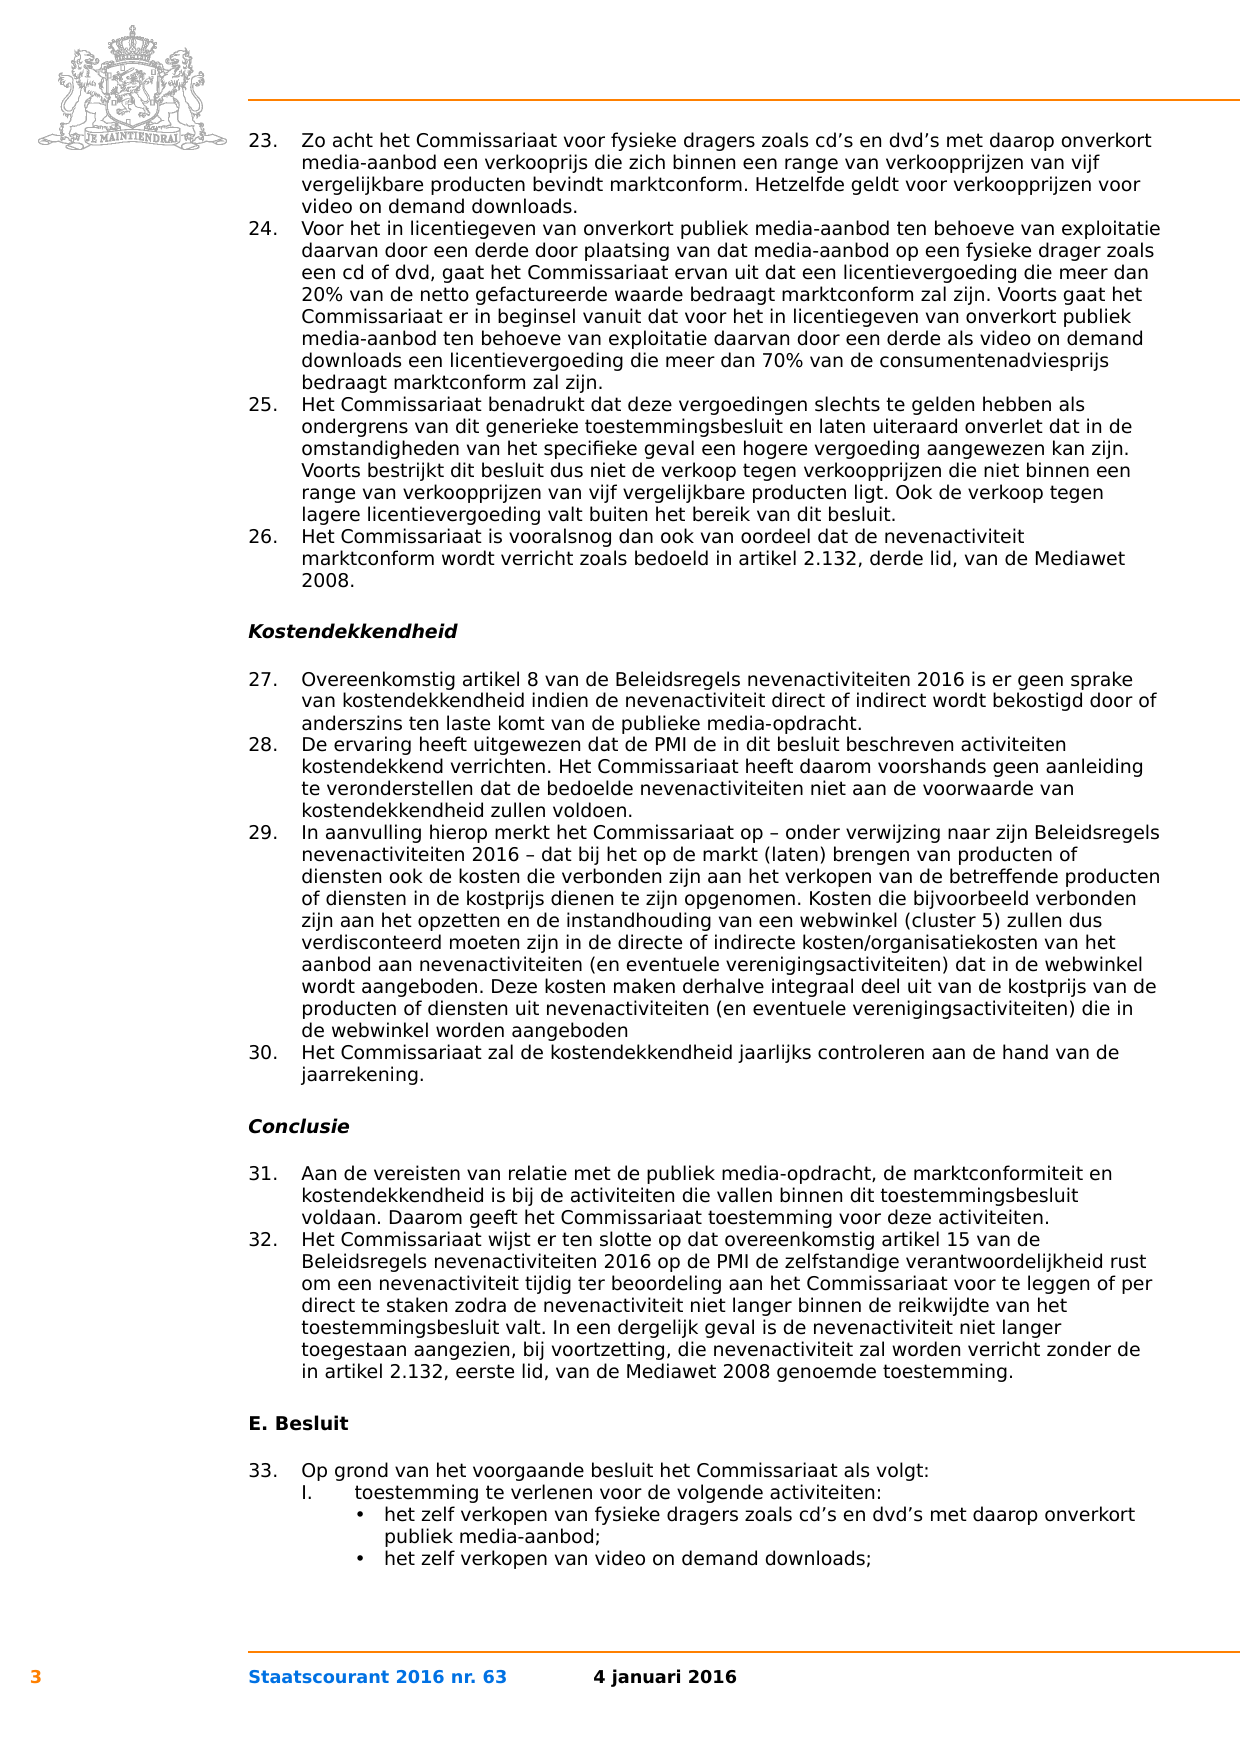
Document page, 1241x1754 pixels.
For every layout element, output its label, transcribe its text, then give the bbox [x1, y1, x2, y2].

subtitle E. Besluit [248, 1413, 1163, 1435]
text 33. Op grond van het voorgaande besluit het Commissariaat als volgt: [248, 1460, 1163, 1482]
text 30. Het Commissariaat zal de kostendekkendheid jaarlijks controleren aan de hand van de jaarrekening. [248, 1042, 1163, 1086]
text 25. Het Commissariaat benadrukt dat deze vergoedingen slechts te gelden hebben als ondergrens van dit generieke toestemmingsbesluit en laten uiteraard onverlet dat in de omstandigheden van het specifieke geval een hogere vergoeding aangewezen kan zijn. Voorts bestrijkt dit besluit dus niet de verkoop tegen verkoopprijzen die niet binnen een range van verkoopprijzen van vijf vergelijkbare producten ligt. Ook de verkoop tegen lagere licentievergoeding valt buiten het bereik van dit besluit. [248, 394, 1163, 526]
text 27. Overeenkomstig artikel 8 van de Beleidsregels nevenactiviteiten 2016 is er geen sprake van kostendekkendheid indien de nevenactiviteit direct of indirect wordt bekostigd door of anderszins ten laste komt van de publieke media-opdracht. [248, 668, 1163, 734]
text 32. Het Commissariaat wijst er ten slotte op dat overeenkomstig artikel 15 van de Beleidsregels nevenactiviteiten 2016 op de PMI de zelfstandige verantwoordelijkheid rust om een nevenactiviteit tijdig ter beoordeling aan het Commissariaat voor te leggen of per direct te staken zodra de nevenactiviteit niet langer binnen de reikwijdte van het toestemmingsbesluit valt. In een dergelijk geval is de nevenactiviteit niet langer toegestaan aangezien, bij voortzetting, die nevenactiviteit zal worden verricht zonder de in artikel 2.132, eerste lid, van de Mediawet 2008 genoemde toestemming. [248, 1229, 1163, 1383]
text • het zelf verkopen van fysieke dragers zoals cd’s en dvd’s met daarop onverkort publiek media‑aanbod; [354, 1504, 1163, 1548]
text I. toestemming te verlenen voor de volgende activiteiten: [301, 1482, 1163, 1504]
text • het zelf verkopen van video on demand downloads; [354, 1548, 1163, 1570]
text 24. Voor het in licentiegeven van onverkort publiek media-aanbod ten behoeve van exploitatie daarvan door een derde door plaatsing van dat media-aanbod op een fysieke drager zoals een cd of dvd, gaat het Commissariaat ervan uit dat een licentievergoeding die meer dan 20% van de netto gefactureerde waarde bedraagt marktconform zal zijn. Voorts gaat het Commissariaat er in beginsel vanuit dat voor het in licentiegeven van onverkort publiek media-aanbod ten behoeve van exploitatie daarvan door een derde als video on demand downloads een licentievergoeding die meer dan 70% van de consumentenadviesprijs bedraagt marktconform zal zijn. [248, 218, 1163, 394]
subtitle Conclusie [248, 1116, 1163, 1138]
text 28. De ervaring heeft uitgewezen dat de PMI de in dit besluit beschreven activiteiten kostendekkend verrichten. Het Commissariaat heeft daarom voorshands geen aanleiding te veronderstellen dat de bedoelde nevenactiviteiten niet aan de voorwaarde van kostendekkendheid zullen voldoen. [248, 734, 1163, 822]
text 31. Aan de vereisten van relatie met de publiek media-opdracht, de marktconformiteit en kostendekkendheid is bij de activiteiten die vallen binnen dit toestemmingsbesluit voldaan. Daarom geeft het Commissariaat toestemming voor deze activiteiten. [248, 1163, 1163, 1229]
text 26. Het Commissariaat is vooralsnog dan ook van oordeel dat de nevenactiviteit marktconform wordt verricht zoals bedoeld in artikel 2.132, derde lid, van de Mediawet 2008. [248, 526, 1163, 591]
subtitle Kostendekkendheid [248, 621, 1163, 643]
text 23. Zo acht het Commissariaat voor fysieke dragers zoals cd’s en dvd’s met daarop onverkort media-aanbod een verkooprijs die zich binnen een range van verkoopprijzen van vijf vergelijkbare producten bevindt marktconform. Hetzelfde geldt voor verkoopprijzen voor video on demand downloads. [248, 130, 1163, 218]
text 29. In aanvulling hierop merkt het Commissariaat op – onder verwijzing naar zijn Beleidsregels nevenactiviteiten 2016 – dat bij het op de markt (laten) brengen van producten of diensten ook de kosten die verbonden zijn aan het verkopen van de betreffende producten of diensten in de kostprijs dienen te zijn opgenomen. Kosten die bijvoorbeeld verbonden zijn aan het opzetten en de instandhouding van een webwinkel (cluster 5) zullen dus verdisconteerd moeten zijn in de directe of indirecte kosten/organisatiekosten van het aanbod aan nevenactiviteiten (en eventuele verenigingsactiviteiten) dat in de webwinkel wordt aangeboden. Deze kosten maken derhalve integraal deel uit van de kostprijs van de producten of diensten uit nevenactiviteiten (en eventuele verenigingsactiviteiten) die in de webwinkel worden aangeboden [248, 822, 1163, 1042]
picture [38, 25, 227, 150]
